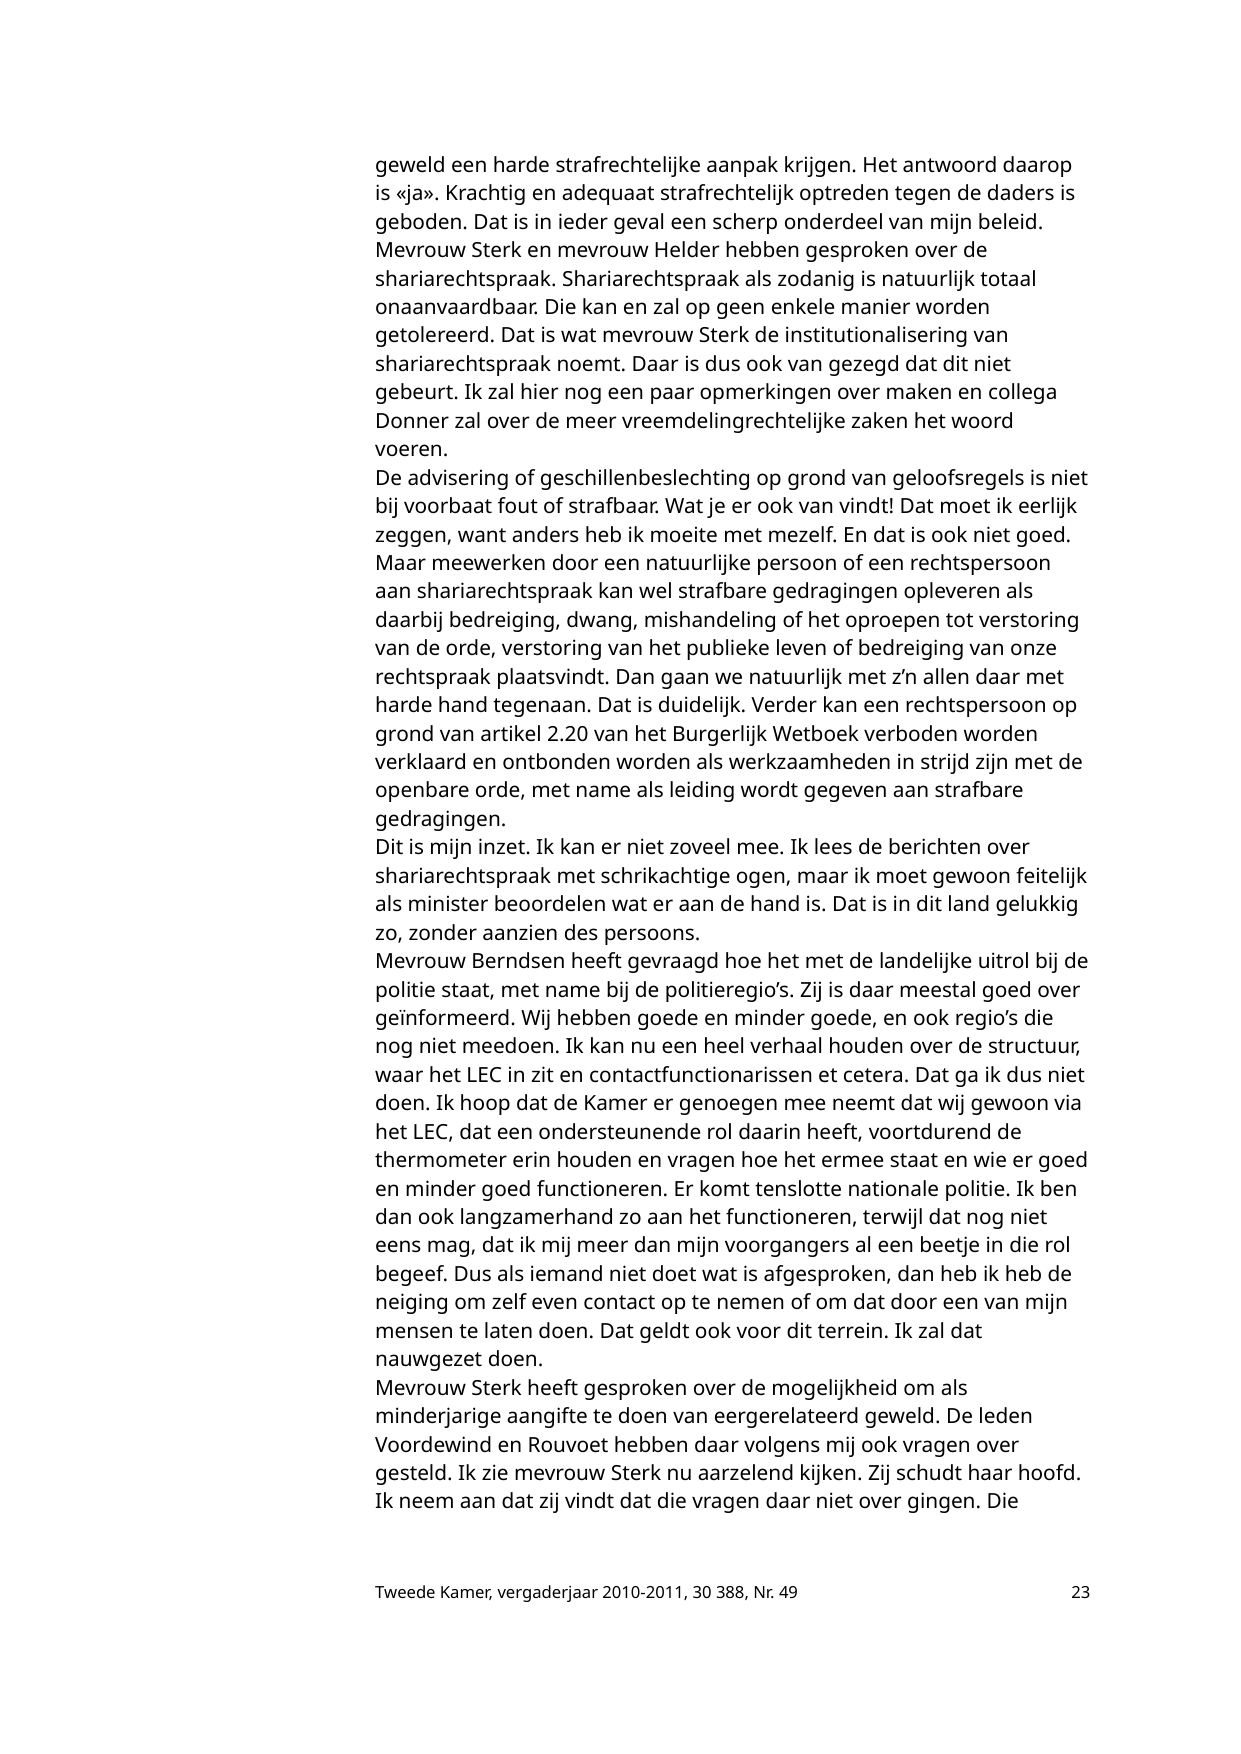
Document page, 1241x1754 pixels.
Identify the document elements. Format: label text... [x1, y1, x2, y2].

text Mevrouw Sterk heeft gesproken over de mogelijkheid om als minderjarige aangifte te doen van eergerelateerd geweld. De leden Voordewind en Rouvoet hebben daar volgens mij ook vragen over gesteld. Ik zie mevrouw Sterk nu aarzelend kijken. Zij schudt haar hoofd. Ik neem aan dat zij vindt dat die vragen daar niet over gingen. Die [375, 1373, 1090, 1515]
text Dit is mijn inzet. Ik kan er niet zoveel mee. Ik lees de berichten over shariarechtspraak met schrikachtige ogen, maar ik moet gewoon feitelijk als minister beoordelen wat er aan de hand is. Dat is in dit land gelukkig zo, zonder aanzien des persoons. [375, 832, 1090, 946]
text Mevrouw Sterk en mevrouw Helder hebben gesproken over de shariarechtspraak. Shariarechtspraak als zodanig is natuurlijk totaal onaanvaardbaar. Die kan en zal op geen enkele manier worden getolereerd. Dat is wat mevrouw Sterk de institutionalisering van shariarechtspraak noemt. Daar is dus ook van gezegd dat dit niet gebeurt. Ik zal hier nog een paar opmerkingen over maken en collega Donner zal over de meer vreemdelingrechtelijke zaken het woord voeren. [375, 235, 1090, 463]
text geweld een harde strafrechtelijke aanpak krijgen. Het antwoord daarop is «ja». Krachtig en adequaat strafrechtelijk optreden tegen de daders is geboden. Dat is in ieder geval een scherp onderdeel van mijn beleid. [375, 150, 1090, 235]
text De advisering of geschillenbeslechting op grond van geloofsregels is niet bij voorbaat fout of strafbaar. Wat je er ook van vindt! Dat moet ik eerlijk zeggen, want anders heb ik moeite met mezelf. En dat is ook niet goed. Maar meewerken door een natuurlijke persoon of een rechtspersoon aan shariarechtspraak kan wel strafbare gedragingen opleveren als daarbij bedreiging, dwang, mishandeling of het oproepen tot verstoring van de orde, verstoring van het publieke leven of bedreiging van onze rechtspraak plaatsvindt. Dan gaan we natuurlijk met z’n allen daar met harde hand tegenaan. Dat is duidelijk. Verder kan een rechtspersoon op grond van artikel 2.20 van het Burgerlijk Wetboek verboden worden verklaard en ontbonden worden als werkzaamheden in strijd zijn met de openbare orde, met name als leiding wordt gegeven aan strafbare gedragingen. [375, 463, 1090, 832]
text Mevrouw Berndsen heeft gevraagd hoe het met de landelijke uitrol bij de politie staat, met name bij de politieregio’s. Zij is daar meestal goed over geïnformeerd. Wij hebben goede en minder goede, en ook regio’s die nog niet meedoen. Ik kan nu een heel verhaal houden over de structuur, waar het LEC in zit en contactfunctionarissen et cetera. Dat ga ik dus niet doen. Ik hoop dat de Kamer er genoegen mee neemt dat wij gewoon via het LEC, dat een ondersteunende rol daarin heeft, voortdurend de thermometer erin houden en vragen hoe het ermee staat en wie er goed en minder goed functioneren. Er komt tenslotte nationale politie. Ik ben dan ook langzamerhand zo aan het functioneren, terwijl dat nog niet eens mag, dat ik mij meer dan mijn voorgangers al een beetje in die rol begeef. Dus als iemand niet doet wat is afgesproken, dan heb ik heb de neiging om zelf even contact op te nemen of om dat door een van mijn mensen te laten doen. Dat geldt ook voor dit terrein. Ik zal dat nauwgezet doen. [375, 946, 1090, 1373]
